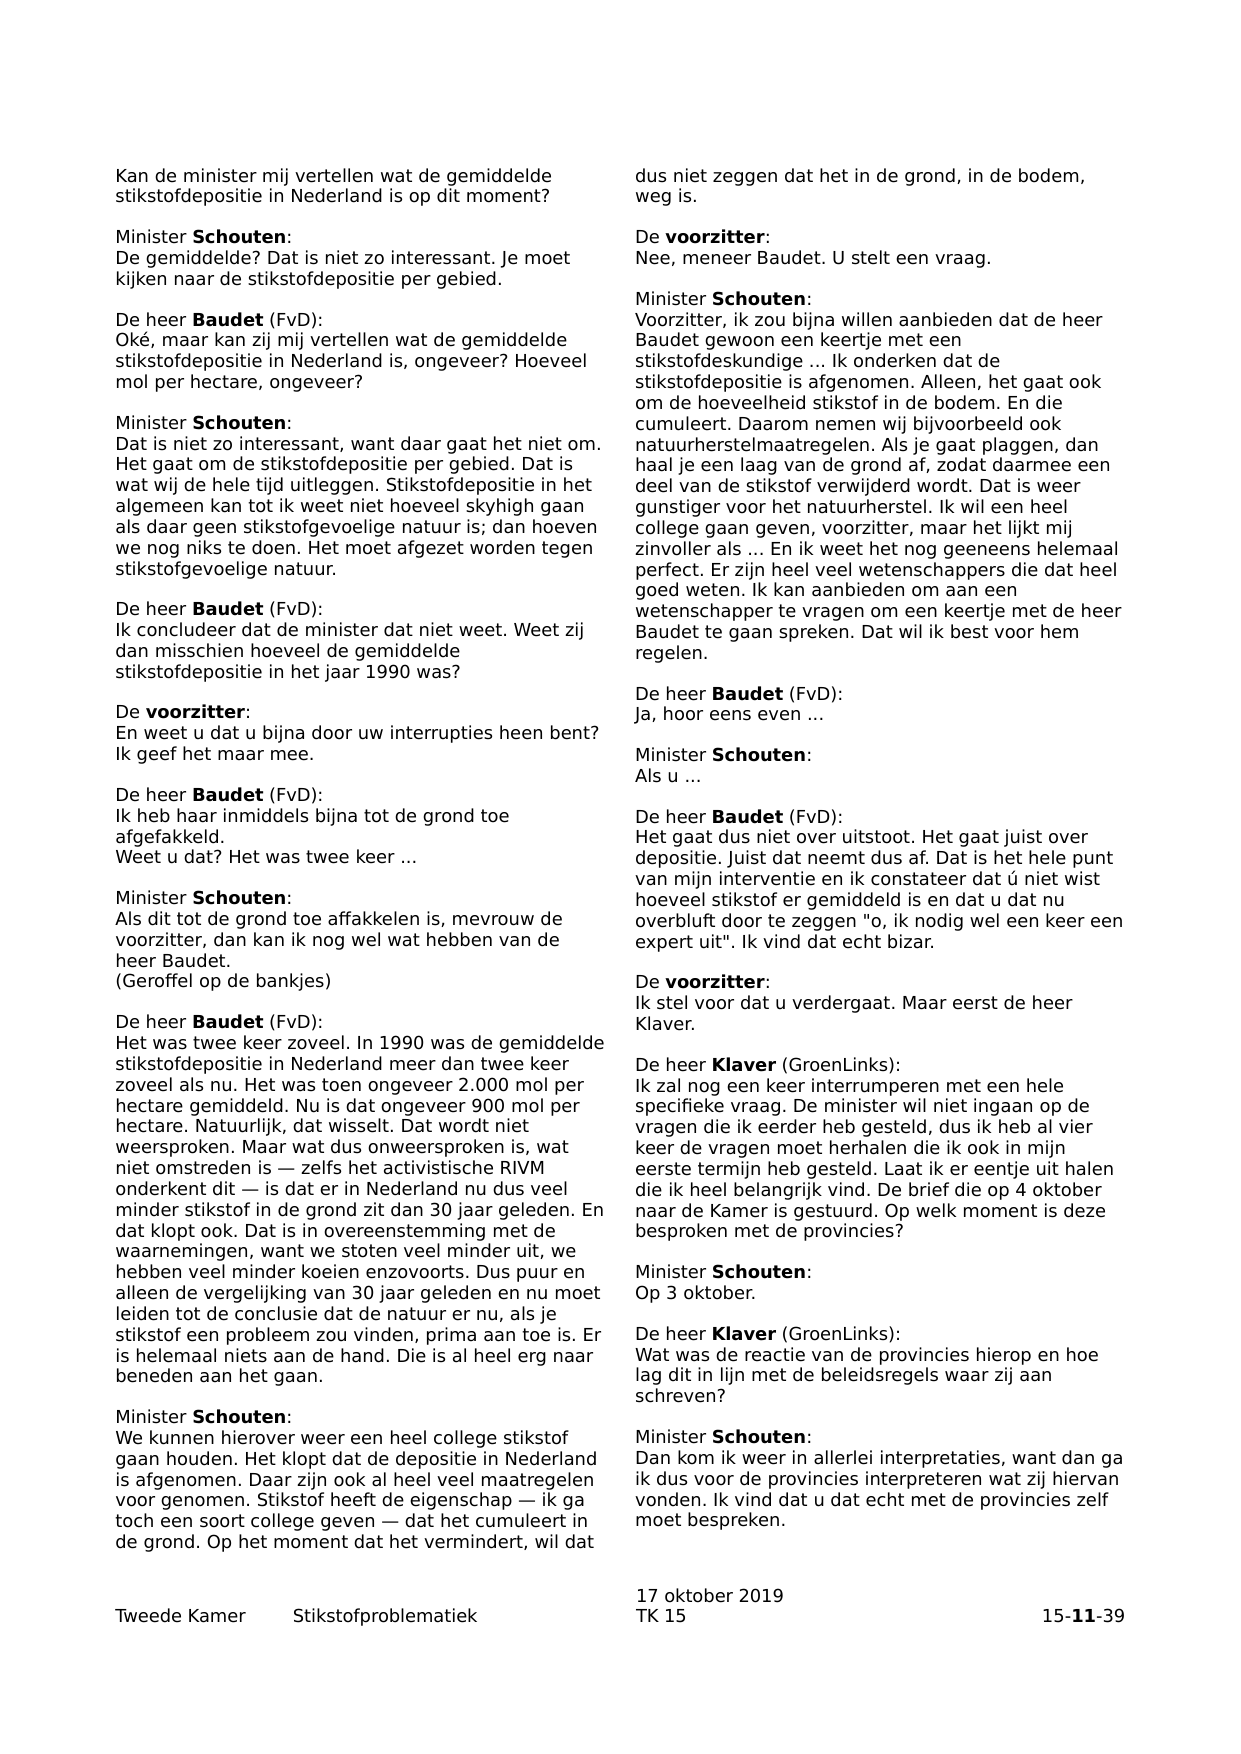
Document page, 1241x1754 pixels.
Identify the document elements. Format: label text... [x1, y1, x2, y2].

text Wat was de reactie van de provincies hierop en hoe lag dit in lijn met de beleidsregels waar zij aan schreven? [635, 1344, 1125, 1407]
text dus niet zeggen dat het in de grond, in de bodem, weg is. [635, 165, 1125, 207]
text Minister Schouten: [635, 745, 1125, 766]
text Ik stel voor dat u verdergaat. Maar eerst de heer Klaver. [635, 993, 1125, 1035]
text Dan kom ik weer in allerlei interpretaties, want dan ga ik dus voor de provincies interpreteren wat zij hiervan vonden. Ik vind dat u dat echt met de provincies zelf moet bespreken. [635, 1448, 1125, 1531]
text (Geroffel op de bankjes) [115, 971, 605, 992]
text De gemiddelde? Dat is niet zo interessant. Je moet kijken naar de stikstofdepositie per gebied. [115, 248, 605, 289]
text Minister Schouten: [115, 1407, 605, 1428]
text Het gaat dus niet over uitstoot. Het gaat juist over depositie. Juist dat neemt dus af. Dat is het hele punt van mijn interventie en ik constateer dat ú niet wist hoeveel stikstof er gemiddeld is en dat u dat nu overbluft door te zeggen "o, ik nodig wel een keer een expert uit". Ik vind dat echt bizar. [635, 827, 1125, 952]
text De heer Baudet (FvD): [635, 807, 1125, 827]
text De voorzitter: [635, 227, 1125, 248]
text Als u ... [635, 766, 1125, 787]
text De heer Klaver (GroenLinks): [635, 1055, 1125, 1075]
text We kunnen hierover weer een heel college stikstof gaan houden. Het klopt dat de depositie in Nederland is afgenomen. Daar zijn ook al heel veel maatregelen voor genomen. Stikstof heeft de eigenschap — ik ga toch een soort college geven — dat het cumuleert in de grond. Op het moment dat het vermindert, wil dat [115, 1428, 605, 1553]
text Nee, meneer Baudet. U stelt een vraag. [635, 248, 1125, 268]
text Voorzitter, ik zou bijna willen aanbieden dat de heer Baudet gewoon een keertje met een stikstofdeskundige ... Ik onderken dat de stikstofdepositie is afgenomen. Alleen, het gaat ook om de hoeveelheid stikstof in de bodem. En die cumuleert. Daarom nemen wij bijvoorbeeld ook natuurherstelmaatregelen. Als je gaat plaggen, dan haal je een laag van de grond af, zodat daarmee een deel van de stikstof verwijderd wordt. Dat is weer gunstiger voor het natuurherstel. Ik wil een heel college gaan geven, voorzitter, maar het lijkt mij zinvoller als ... En ik weet het nog geeneens helemaal perfect. Er zijn heel veel wetenschappers die dat heel goed weten. Ik kan aanbieden om aan een wetenschapper te vragen om een keertje met de heer Baudet te gaan spreken. Dat wil ik best voor hem regelen. [635, 309, 1125, 663]
text Minister Schouten: [115, 888, 605, 909]
text Oké, maar kan zij mij vertellen wat de gemiddelde stikstofdepositie in Nederland is, ongeveer? Hoeveel mol per hectare, ongeveer? [115, 330, 605, 393]
text Minister Schouten: [635, 1427, 1125, 1448]
text De heer Baudet (FvD): [115, 1012, 605, 1033]
text Dat is niet zo interessant, want daar gaat het niet om. Het gaat om de stikstofdepositie per gebied. Dat is wat wij de hele tijd uitleggen. Stikstofdepositie in het algemeen kan tot ik weet niet hoeveel skyhigh gaan als daar geen stikstofgevoelige natuur is; dan hoeven we nog niks te doen. Het moet afgezet worden tegen stikstofgevoelige natuur. [115, 433, 605, 579]
text Minister Schouten: [115, 227, 605, 248]
text Ja, hoor eens even ... [635, 704, 1125, 725]
text En weet u dat u bijna door uw interrupties heen bent? Ik geef het maar mee. [115, 723, 605, 765]
text De heer Klaver (GroenLinks): [635, 1324, 1125, 1344]
text De heer Baudet (FvD): [115, 599, 605, 620]
text Kan de minister mij vertellen wat de gemiddelde stikstofdepositie in Nederland is op dit moment? [115, 165, 605, 207]
text Ik zal nog een keer interrumperen met een hele specifieke vraag. De minister wil niet ingaan op de vragen die ik eerder heb gesteld, dus ik heb al vier keer de vragen moet herhalen die ik ook in mijn eerste termijn heb gesteld. Laat ik er eentje uit halen die ik heel belangrijk vind. De brief die op 4 oktober naar de Kamer is gestuurd. Op welk moment is deze besproken met de provincies? [635, 1075, 1125, 1242]
text Ik heb haar inmiddels bijna tot de grond toe afgefakkeld. [115, 806, 605, 847]
text De voorzitter: [115, 702, 605, 723]
text Weet u dat? Het was twee keer ... [115, 847, 605, 868]
text Minister Schouten: [635, 1262, 1125, 1283]
text De heer Baudet (FvD): [635, 683, 1125, 704]
text De voorzitter: [635, 972, 1125, 993]
text Minister Schouten: [635, 288, 1125, 309]
text De heer Baudet (FvD): [115, 785, 605, 806]
text De heer Baudet (FvD): [115, 309, 605, 330]
text Op 3 oktober. [635, 1283, 1125, 1304]
text Ik concludeer dat de minister dat niet weet. Weet zij dan misschien hoeveel de gemiddelde stikstofdepositie in het jaar 1990 was? [115, 620, 605, 682]
text Als dit tot de grond toe affakkelen is, mevrouw de voorzitter, dan kan ik nog wel wat hebben van de heer Baudet. [115, 909, 605, 971]
text Minister Schouten: [115, 413, 605, 433]
text Het was twee keer zoveel. In 1990 was de gemiddelde stikstofdepositie in Nederland meer dan twee keer zoveel als nu. Het was toen ongeveer 2.000 mol per hectare gemiddeld. Nu is dat ongeveer 900 mol per hectare. Natuurlijk, dat wisselt. Dat wordt niet weersproken. Maar wat dus onweersproken is, wat niet omstreden is — zelfs het activistische RIVM onderkent dit — is dat er in Nederland nu dus veel minder stikstof in de grond zit dan 30 jaar geleden. En dat klopt ook. Dat is in overeenstemming met de waarnemingen, want we stoten veel minder uit, we hebben veel minder koeien enzovoorts. Dus puur en alleen de vergelijking van 30 jaar geleden en nu moet leiden tot de conclusie dat de natuur er nu, als je stikstof een probleem zou vinden, prima aan toe is. Er is helemaal niets aan de hand. Die is al heel erg naar beneden aan het gaan. [115, 1033, 605, 1387]
